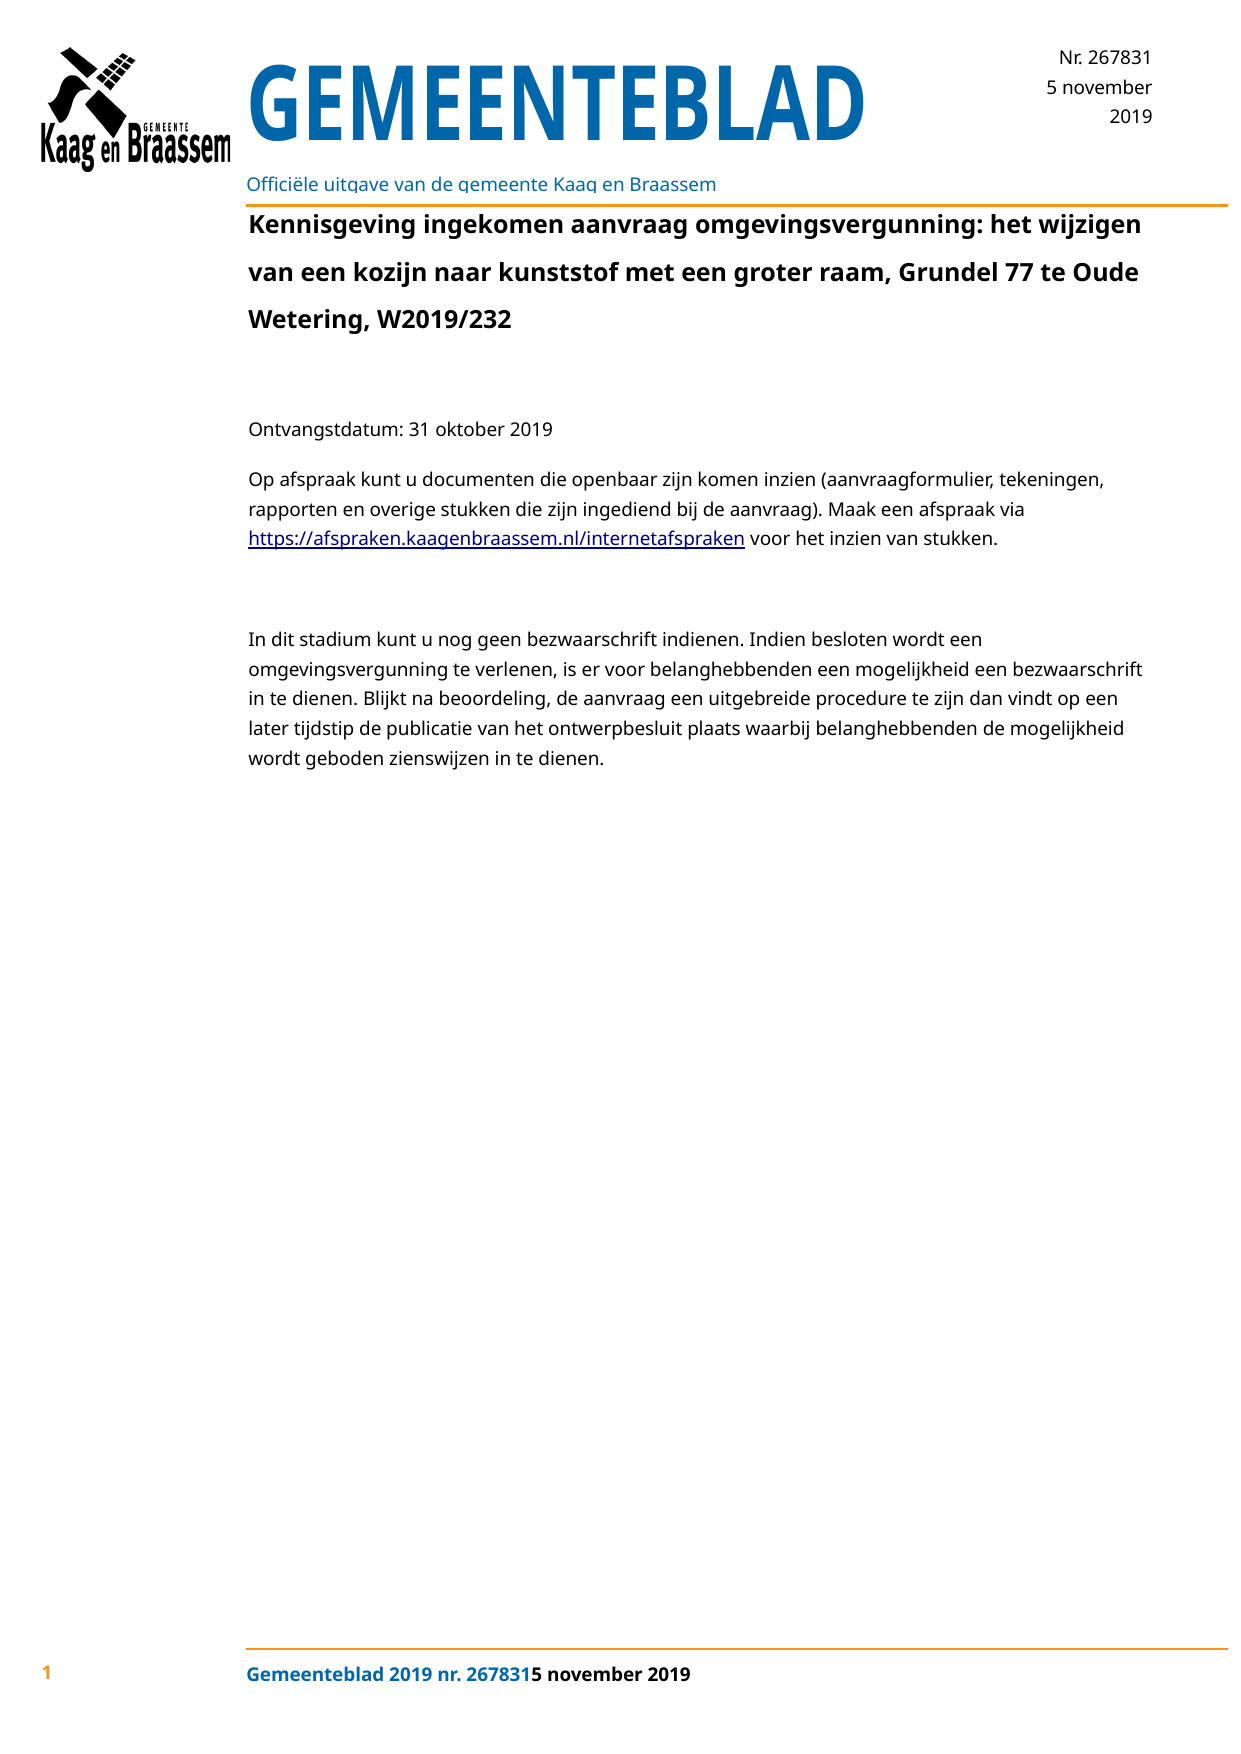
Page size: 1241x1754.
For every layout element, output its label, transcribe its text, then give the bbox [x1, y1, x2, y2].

text Kennisgeving ingekomen aanvraag omgevingsvergunning: het wijzigen van een kozijn naar kunststof met een groter raam, Grundel 77 te Oude Wetering, W2019/232 [248, 207, 1152, 336]
text In dit stadium kunt u nog geen bezwaarschrift indienen. Indien besloten wordt een omgevingsvergunning te verlenen, is er voor belanghebbenden een mogelijkheid een bezwaarschrift in te dienen. Blijkt na beoordeling, de aanvraag een uitgebreide procedure te zijn dan vindt op een later tijdstip de publicatie van het ontwerpbesluit plaats waarbij belanghebbenden de mogelijkheid wordt geboden zienswijzen in te dienen. [248, 626, 1152, 770]
text Ontvangstdatum: 31 oktober 2019 [248, 416, 1152, 442]
picture [41, 47, 231, 172]
text Op afspraak kunt u documenten die openbaar zijn komen inzien (aanvraagformulier, tekeningen, rapporten en overige stukken die zijn ingediend bij de aanvraag). Maak een afspraak via https://afspraken.kaagenbraassem.nl/internetafspraken voor het inzien van stukken. [248, 466, 1152, 551]
